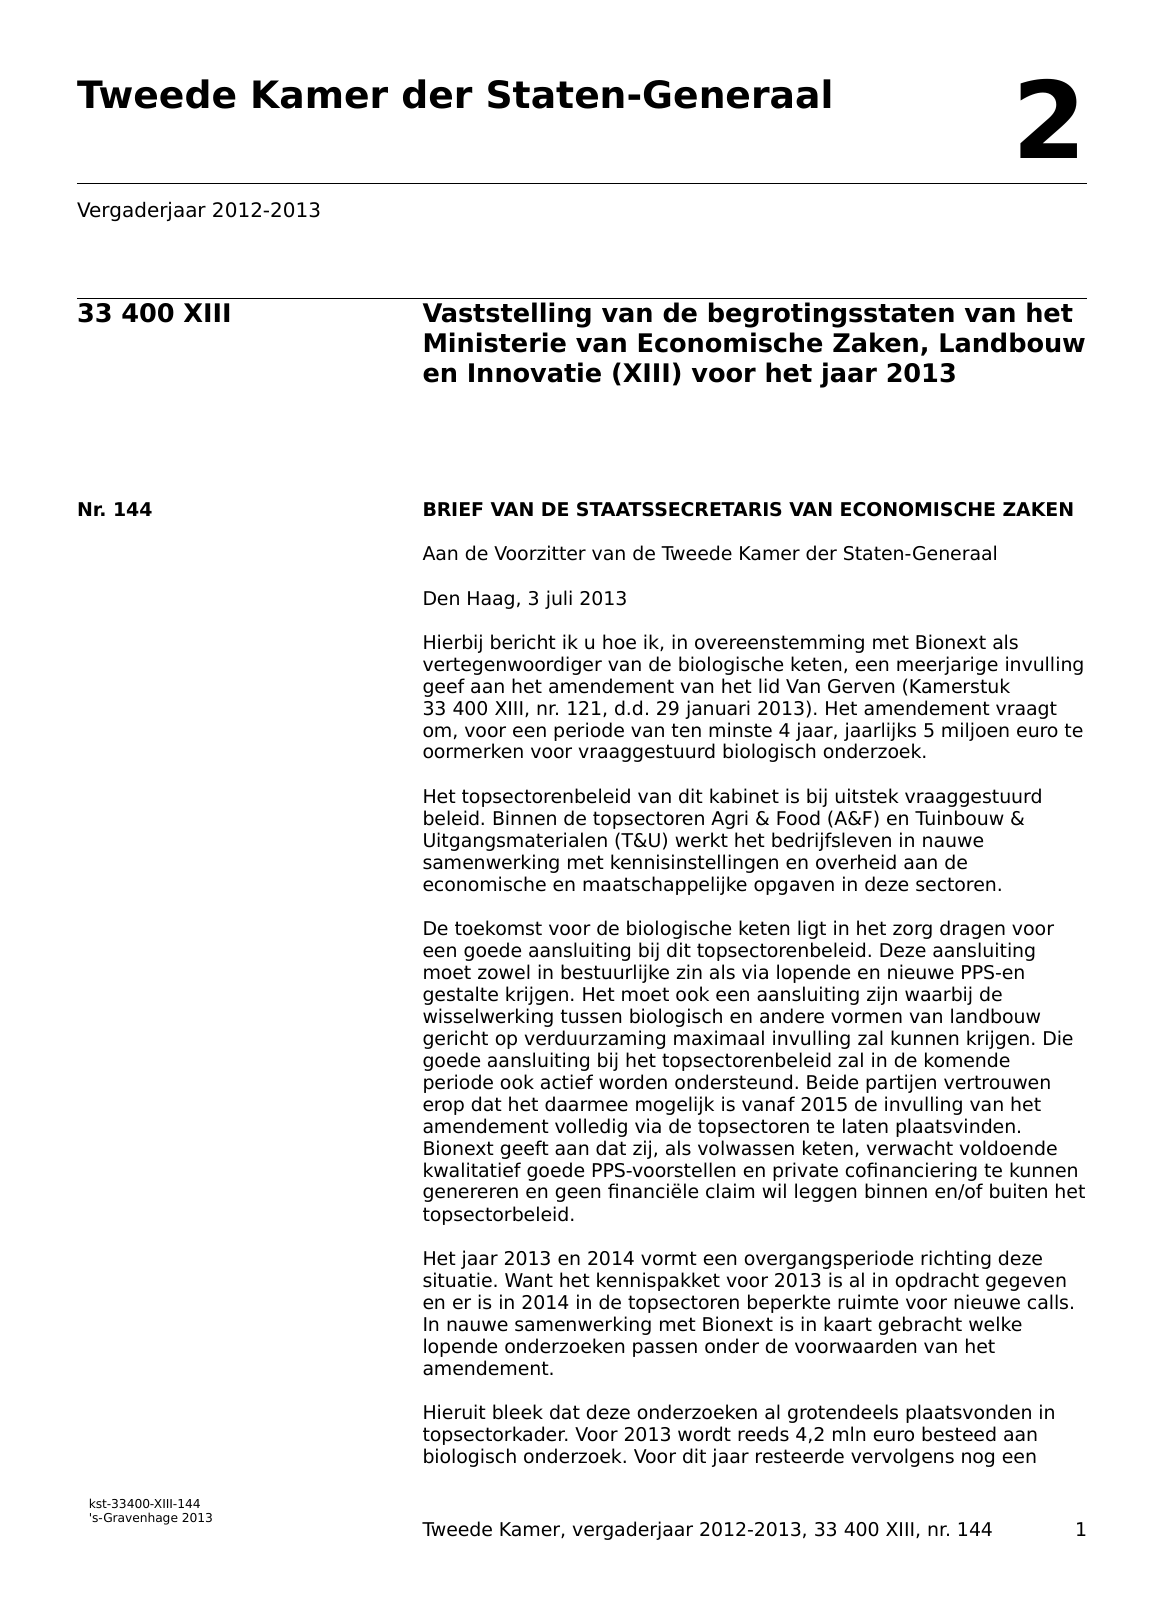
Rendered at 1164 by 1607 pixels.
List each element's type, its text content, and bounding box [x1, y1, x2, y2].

text 's-Gravenhage 2013 [88, 1511, 323, 1525]
table_header Tweede Kamer der Staten-Generaal [77, 59, 886, 183]
text Hierbij bericht ik u hoe ik, in overeenstemming met Bionext als vertegenwoordiger van de biologische keten, een meerjarige invulling geef aan het amendement van het lid Van Gerven (Kamerstuk 33 400 XIII, nr. 121, d.d. 29 januari 2013). Het amendement vraagt om, voor een periode van ten minste 4 jaar, jaarlijks 5 miljoen euro te oormerken voor vraaggestuurd biologisch onderzoek. [422, 632, 1087, 763]
table_header 2 [886, 59, 1087, 183]
subtitle 33 400 XIII Vaststelling van de begrotingsstaten van het Ministerie van Economische Zaken, Landbouw en Innovatie (XIII) voor het jaar 2013 [77, 299, 1087, 388]
text Hieruit bleek dat deze onderzoeken al grotendeels plaatsvonden in topsectorkader. Voor 2013 wordt reeds 4,2 mln euro besteed aan biologisch onderzoek. Voor dit jaar resteerde vervolgens nog een [422, 1402, 1087, 1468]
text De toekomst voor de biologische keten ligt in het zorg dragen voor een goede aansluiting bij dit topsectorenbeleid. Deze aansluiting moet zowel in bestuurlijke zin als via lopende en nieuwe PPS-en gestalte krijgen. Het moet ook een aansluiting zijn waarbij de wisselwerking tussen biologisch en andere vormen van landbouw gericht op verduurzaming maximaal invulling zal kunnen krijgen. Die goede aansluiting bij het topsectorenbeleid zal in de komende periode ook actief worden ondersteund. Beide partijen vertrouwen erop dat het daarmee mogelijk is vanaf 2015 de invulling van het amendement volledig via de topsectoren te laten plaatsvinden. Bionext geeft aan dat zij, als volwassen keten, verwacht voldoende kwalitatief goede PPS-voorstellen en private cofinanciering te kunnen genereren en geen financiële claim wil leggen binnen en/of buiten het topsectorbeleid. [422, 918, 1087, 1225]
text Aan de Voorzitter van de Tweede Kamer der Staten-Generaal [422, 543, 1087, 565]
subtitle Nr. 144 BRIEF VAN DE STAATSSECRETARIS VAN ECONOMISCHE ZAKEN [77, 499, 1087, 521]
table_cell Vergaderjaar 2012-2013 [77, 184, 1087, 298]
text Het jaar 2013 en 2014 vormt een overgangsperiode richting deze situatie. Want het kennispakket voor 2013 is al in opdracht gegeven en er is in 2014 in de topsectoren beperkte ruimte voor nieuwe calls. In nauwe samenwerking met Bionext is in kaart gebracht welke lopende onderzoeken passen onder de voorwaarden van het amendement. [422, 1248, 1087, 1379]
text Den Haag, 3 juli 2013 [422, 587, 1087, 609]
text kst-33400-XIII-144 [88, 1497, 323, 1511]
text Het topsectorenbeleid van dit kabinet is bij uitstek vraaggestuurd beleid. Binnen de topsectoren Agri & Food (A&F) en Tuinbouw & Uitgangsmaterialen (T&U) werkt het bedrijfsleven in nauwe samenwerking met kennisinstellingen en overheid aan de economische en maatschappelijke opgaven in deze sectoren. [422, 786, 1087, 896]
